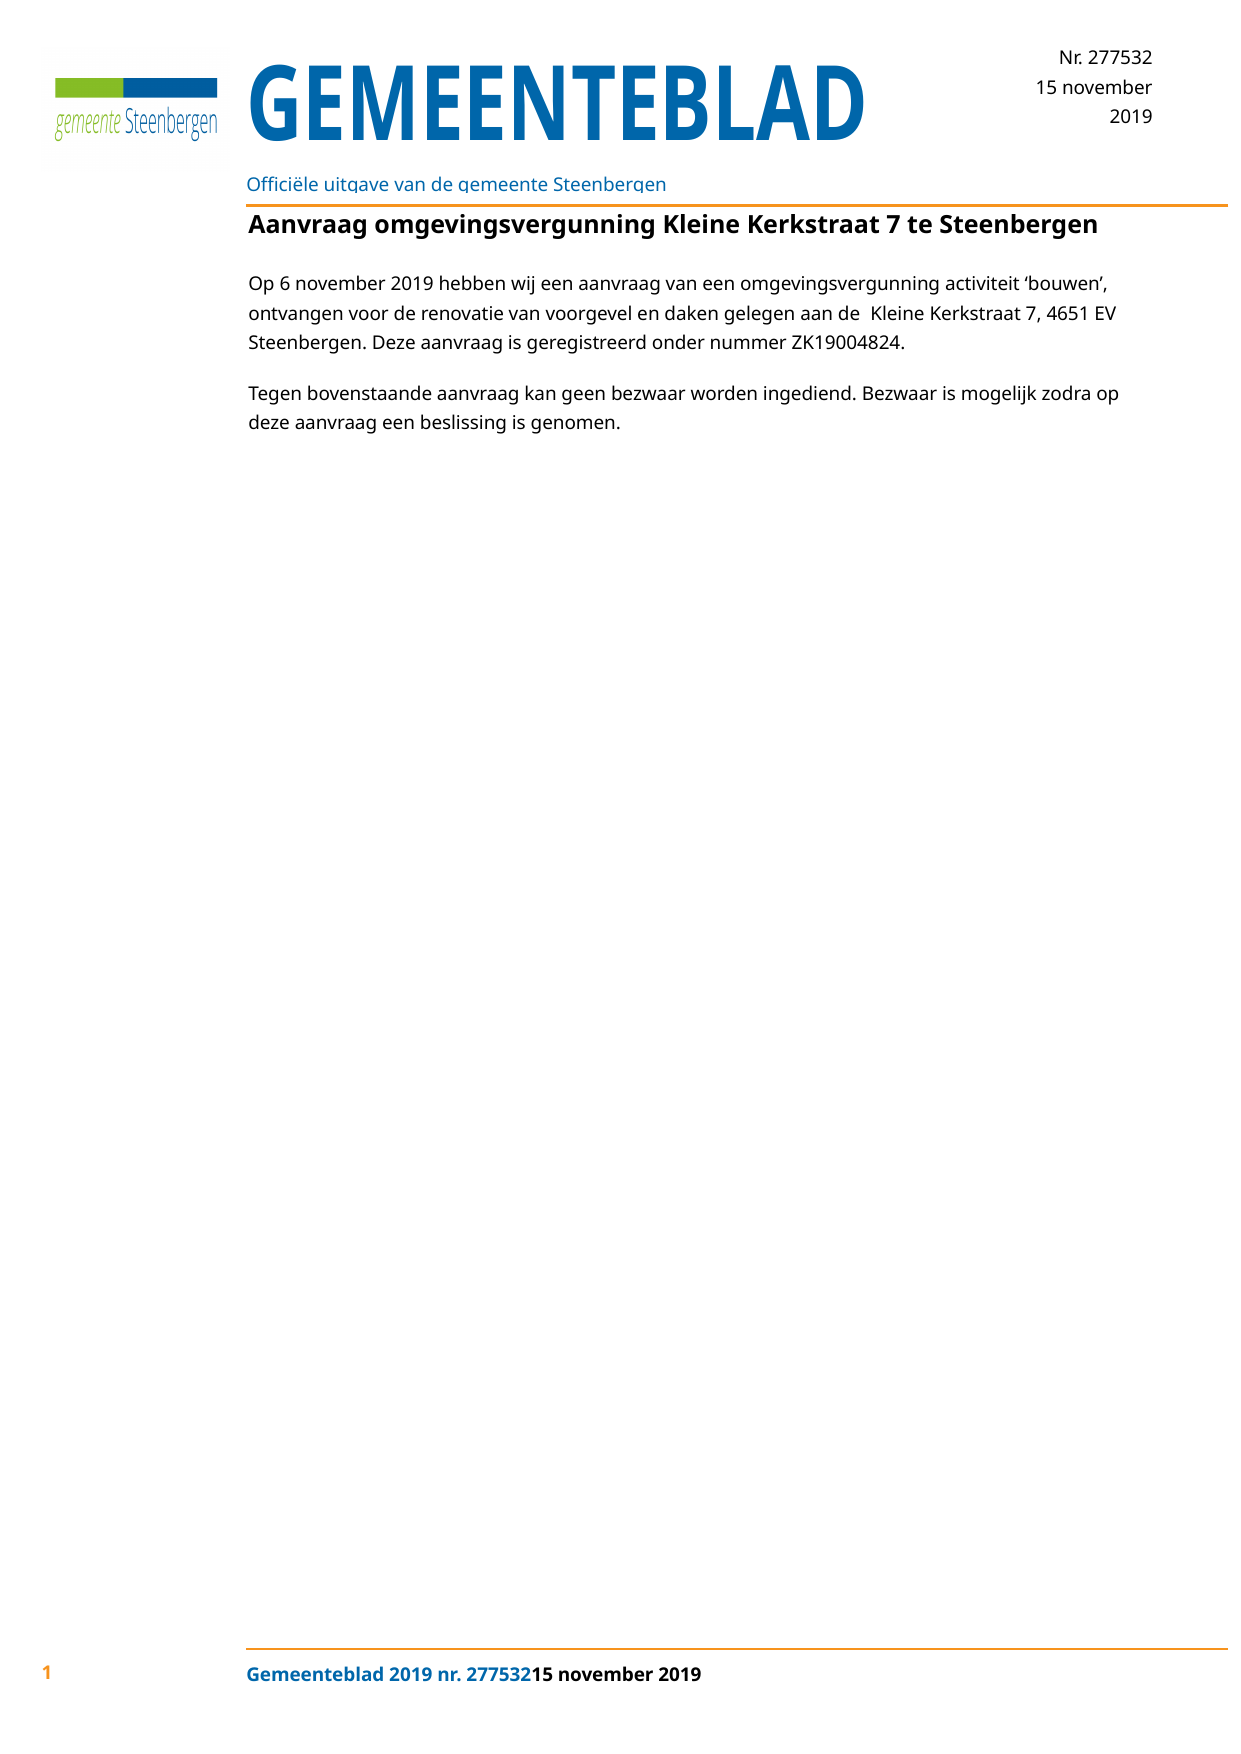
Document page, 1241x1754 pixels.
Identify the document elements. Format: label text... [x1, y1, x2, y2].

text Op 6 november 2019 hebben wij een aanvraag van een omgevingsvergunning activiteit ‘bouwen’, ontvangen voor de renovatie van voorgevel en daken gelegen aan de Kleine Kerkstraat 7, 4651 EV Steenbergen. Deze aanvraag is geregistreerd onder nummer ZK19004824. [248, 270, 1152, 355]
picture [41, 47, 231, 172]
text Tegen bovenstaande aanvraag kan geen bezwaar worden ingediend. Bezwaar is mogelijk zodra op deze aanvraag een beslissing is genomen. [248, 380, 1152, 435]
text Aanvraag omgevingsvergunning Kleine Kerkstraat 7 te Steenbergen [248, 207, 1152, 241]
